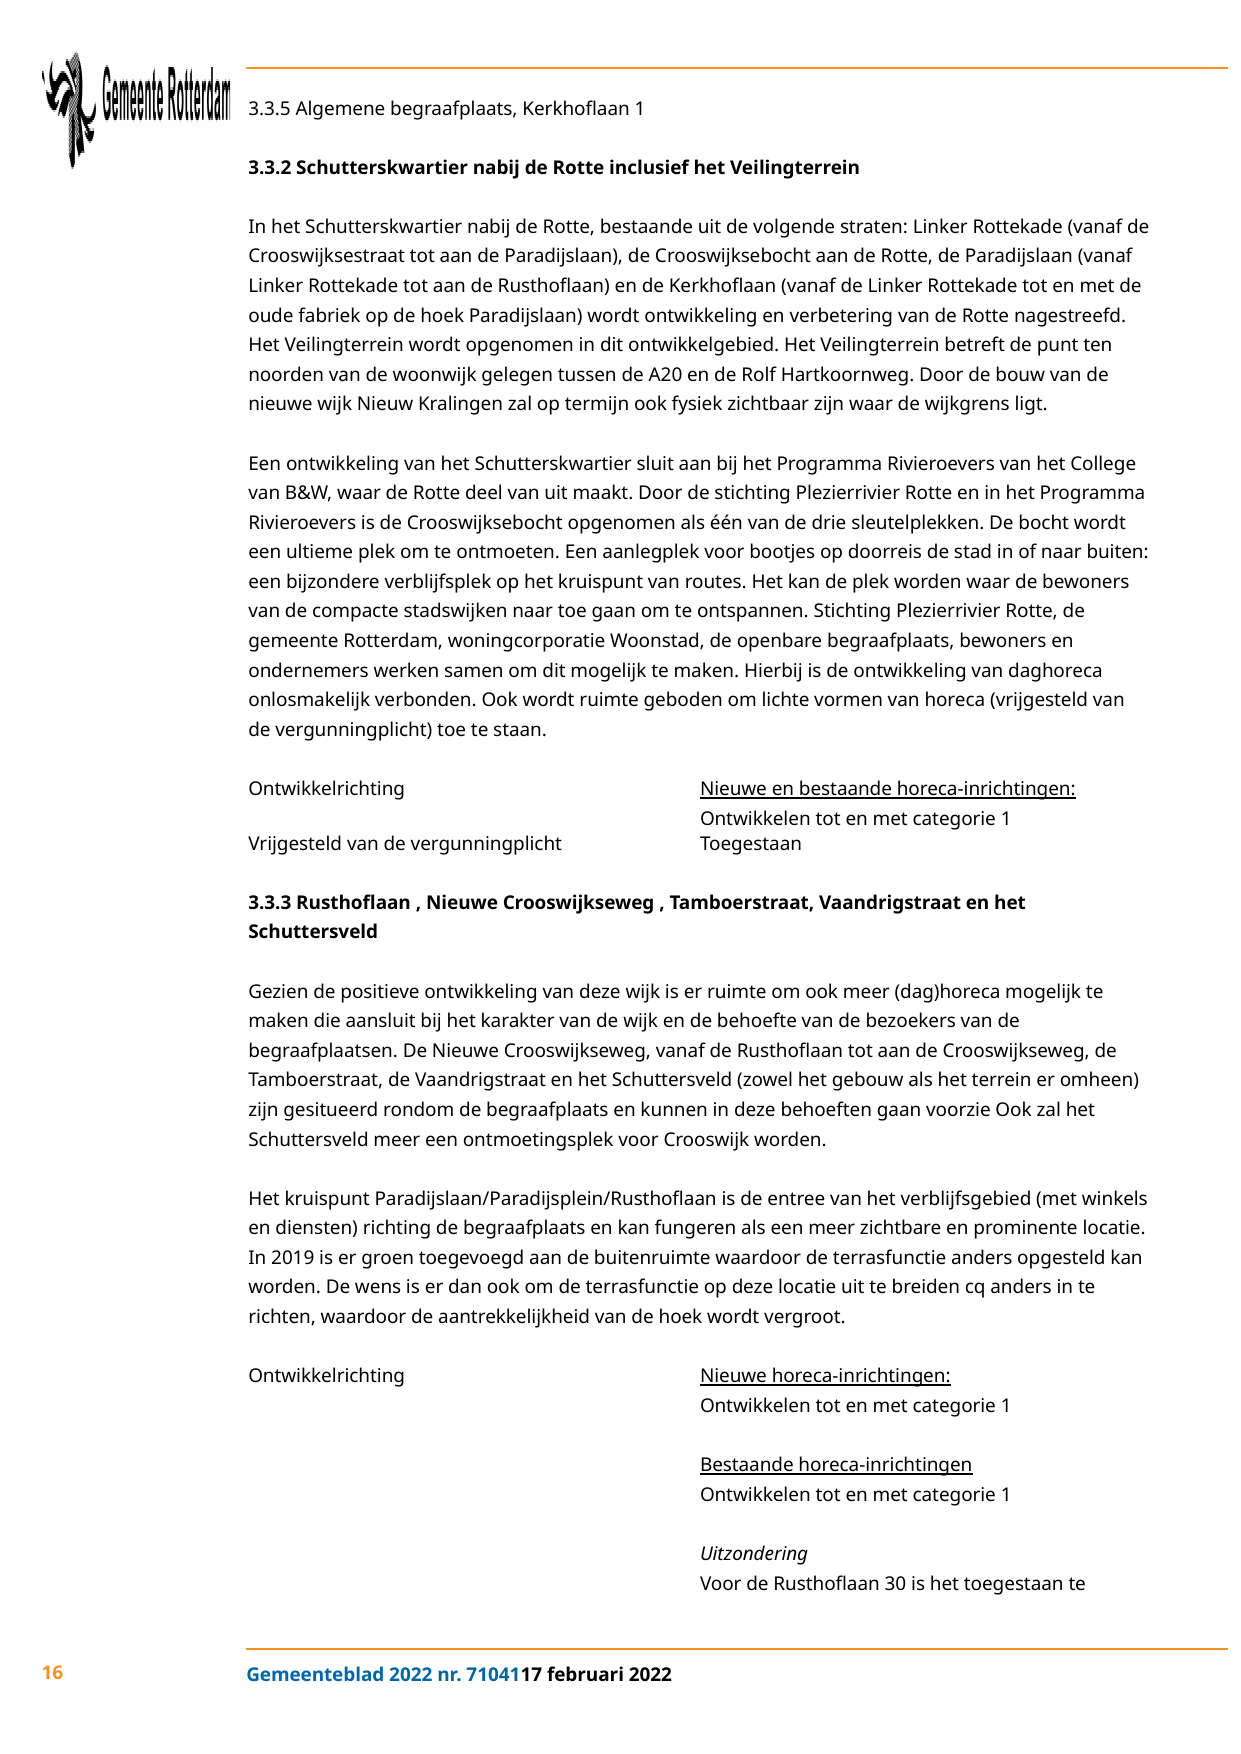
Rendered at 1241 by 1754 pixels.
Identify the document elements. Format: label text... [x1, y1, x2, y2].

text In het Schutterskwartier nabij de Rotte, bestaande uit de volgende straten: Linker Rottekade (vanaf de Crooswijksestraat tot aan de Paradijslaan), de Crooswijksebocht aan de Rotte, de Paradijslaan (vanaf Linker Rottekade tot aan de Rusthoflaan) en de Kerkhoflaan (vanaf de Linker Rottekade tot en met de oude fabriek op de hoek Paradijslaan) wordt ontwikkeling en verbetering van de Rotte nagestreefd. Het Veilingterrein wordt opgenomen in dit ontwikkelgebied. Het Veilingterrein betreft de punt ten noorden van de woonwijk gelegen tussen de A20 en de Rolf Hartkoornweg. Door de bouw van de nieuwe wijk Nieuw Kralingen zal op termijn ook fysiek zichtbaar zijn waar de wijkgrens ligt. [248, 213, 1152, 416]
table_header Nieuwe horeca-inrichtingen: Ontwikkelen tot en met categorie 1 Bestaande horeca-inrichtingen Ontwikkelen tot en met categorie 1 Uitzondering Voor de Rusthoflaan 30 is het toegestaan te [700, 1363, 1152, 1595]
picture [41, 47, 231, 172]
table_cell Vrijgesteld van de vergunningplicht [248, 831, 700, 856]
text 3.3.5 Algemene begraafplaats, Kerkhoflaan 1 [248, 95, 1152, 121]
text 3.3.2 Schutterskwartier nabij de Rotte inclusief het Veilingterrein [248, 154, 1152, 180]
text 3.3.3 Rusthoflaan , Nieuwe Crooswijkseweg , Tamboerstraat, Vaandrigstraat en het Schuttersveld [248, 889, 1152, 944]
table_header Ontwikkelrichting [248, 775, 700, 831]
text Een ontwikkeling van het Schutterskwartier sluit aan bij het Programma Rivieroevers van het College van B&W, waar de Rotte deel van uit maakt. Door de stichting Plezierrivier Rotte en in het Programma Rivieroevers is de Crooswijksebocht opgenomen als één van de drie sleutelplekken. De bocht wordt een ultieme plek om te ontmoeten. Een aanlegplek voor bootjes op doorreis de stad in of naar buiten: een bijzondere verblijfsplek op het kruispunt van routes. Het kan de plek worden waar de bewoners van de compacte stadswijken naar toe gaan om te ontspannen. Stichting Plezierrivier Rotte, de gemeente Rotterdam, woningcorporatie Woonstad, de openbare begraafplaats, bewoners en ondernemers werken samen om dit mogelijk te maken. Hierbij is de ontwikkeling van daghoreca onlosmakelijk verbonden. Ook wordt ruimte geboden om lichte vormen van horeca (vrijgesteld van de vergunningplicht) toe te staan. [248, 450, 1152, 742]
table_header Nieuwe en bestaande horeca-inrichtingen: Ontwikkelen tot en met categorie 1 [700, 775, 1152, 831]
text Gezien de positieve ontwikkeling van deze wijk is er ruimte om ook meer (dag)horeca mogelijk te maken die aansluit bij het karakter van de wijk en de behoefte van de bezoekers van de begraafplaatsen. De Nieuwe Crooswijkseweg, vanaf de Rusthoflaan tot aan de Crooswijkseweg, de Tamboerstraat, de Vaandrigstraat en het Schuttersveld (zowel het gebouw als het terrein er omheen) zijn gesitueerd rondom de begraafplaats en kunnen in deze behoeften gaan voorzie Ook zal het Schuttersveld meer een ontmoetingsplek voor Crooswijk worden. [248, 978, 1152, 1152]
table_header Ontwikkelrichting [248, 1363, 700, 1595]
table_cell Toegestaan [700, 831, 1152, 856]
text Het kruispunt Paradijslaan/Paradijsplein/Rusthoflaan is de entree van het verblijfsgebied (met winkels en diensten) richting de begraafplaats en kan fungeren als een meer zichtbare en prominente locatie. In 2019 is er groen toegevoegd aan de buitenruimte waardoor de terrasfunctie anders opgesteld kan worden. De wens is er dan ook om de terrasfunctie op deze locatie uit te breiden cq anders in te richten, waardoor de aantrekkelijkheid van de hoek wordt vergroot. [248, 1185, 1152, 1329]
